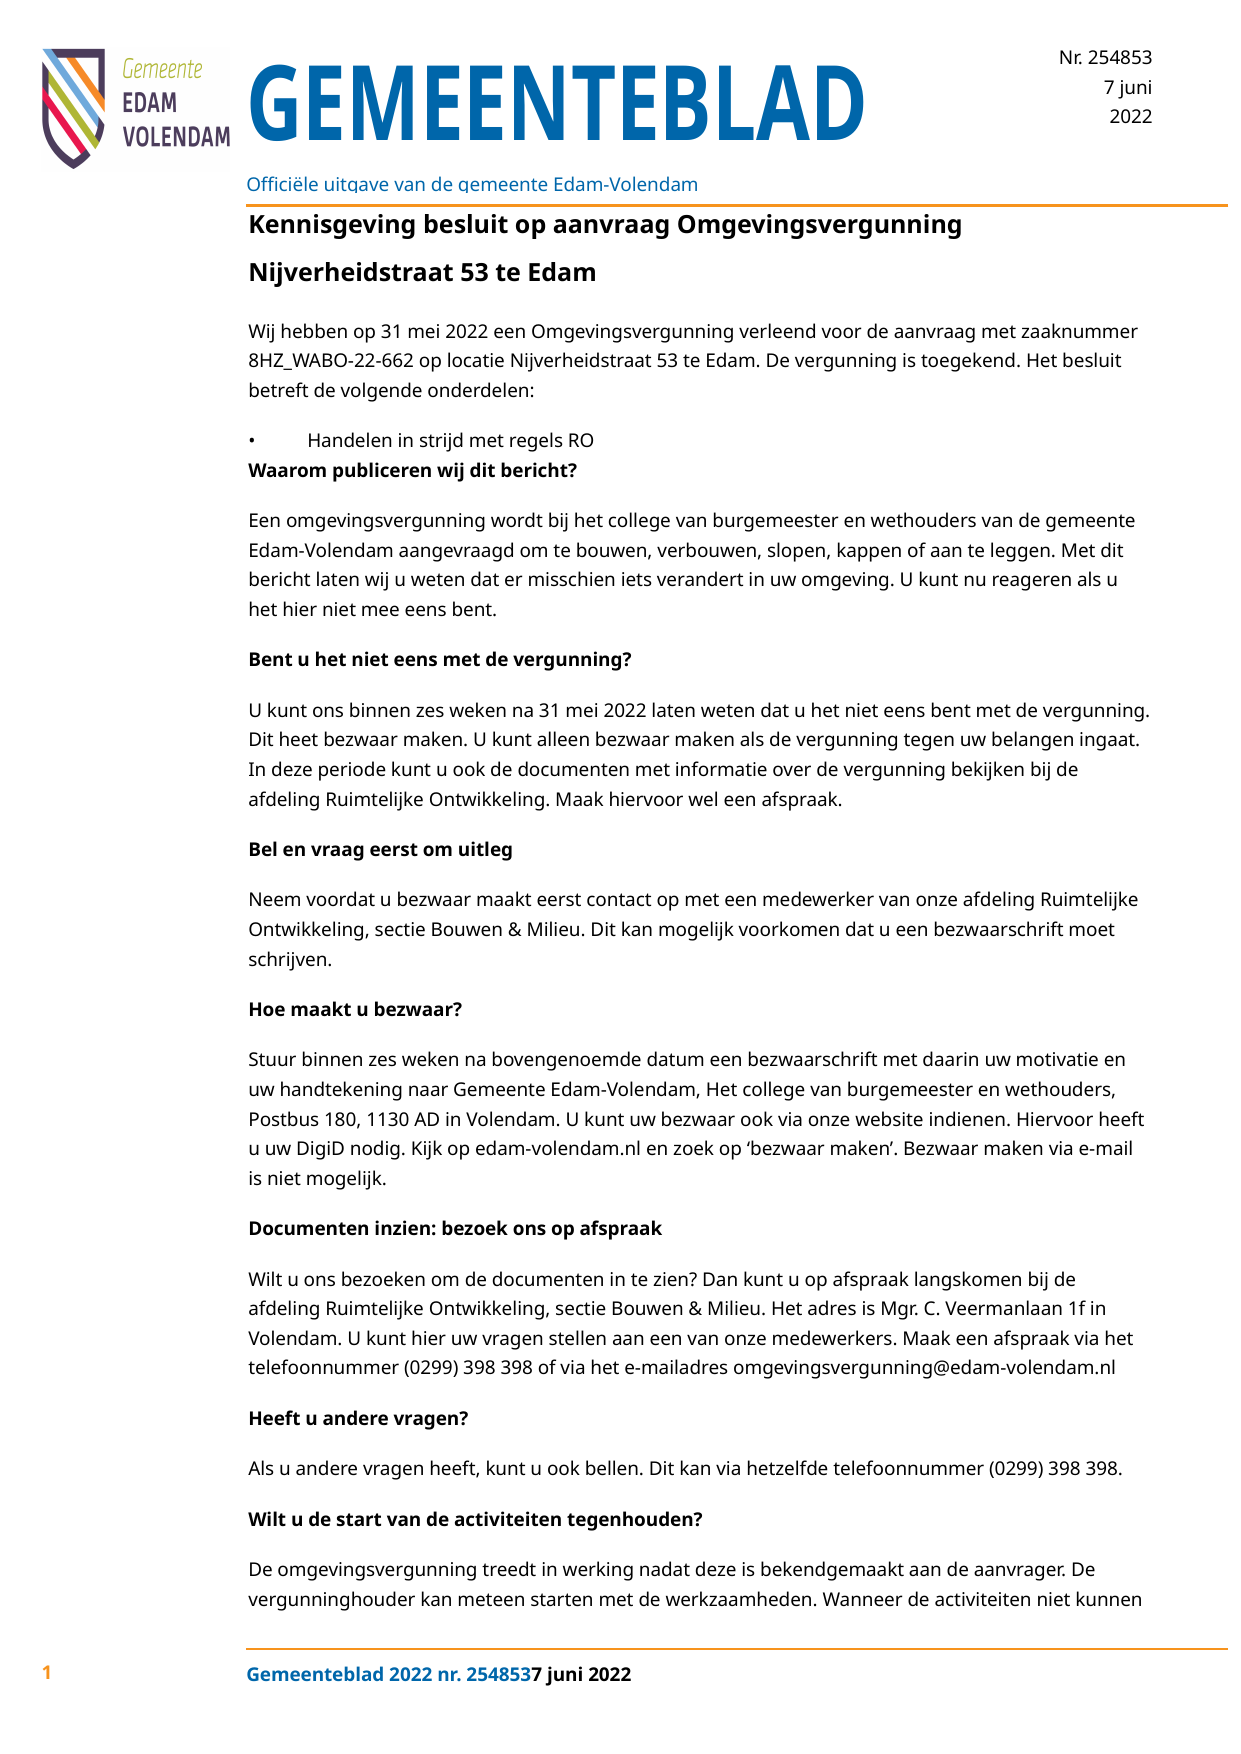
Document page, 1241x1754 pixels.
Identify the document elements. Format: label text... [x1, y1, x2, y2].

text U kunt ons binnen zes weken na 31 mei 2022 laten weten dat u het niet eens bent met de vergunning. Dit heet bezwaar maken. U kunt alleen bezwaar maken als de vergunning tegen uw belangen ingaat. In deze periode kunt u ook de documenten met informatie over de vergunning bekijken bij de afdeling Ruimtelijke Ontwikkeling. Maak hiervoor wel een afspraak. [248, 697, 1152, 812]
text De omgevingsvergunning treedt in werking nadat deze is bekendgemaakt aan de aanvrager. De vergunninghouder kan meteen starten met de werkzaamheden. Wanneer de activiteiten niet kunnen [248, 1556, 1152, 1612]
text Wilt u de start van de activiteiten tegenhouden? [248, 1506, 1152, 1532]
text Bel en vraag eerst om uitleg [248, 836, 1152, 862]
text Wilt u ons bezoeken om de documenten in te zien? Dan kunt u op afspraak langskomen bij de afdeling Ruimtelijke Ontwikkeling, sectie Bouwen & Milieu. Het adres is Mgr. C. Veermanlaan 1f in Volendam. U kunt hier uw vragen stellen aan een van onze medewerkers. Maak een afspraak via het telefoonnummer (0299) 398 398 of via het e-mailadres omgevingsvergunning@edam-volendam.nl [248, 1266, 1152, 1380]
text Een omgevingsvergunning wordt bij het college van burgemeester en wethouders van de gemeente Edam-Volendam aangevraagd om te bouwen, verbouwen, slopen, kappen of aan te leggen. Met dit bericht laten wij u weten dat er misschien iets verandert in uw omgeving. U kunt nu reageren als u het hier niet mee eens bent. [248, 507, 1152, 622]
text Waarom publiceren wij dit bericht? [248, 457, 1152, 483]
text Neem voordat u bezwaar maakt eerst contact op met een medewerker van onze afdeling Ruimtelijke Ontwikkeling, sectie Bouwen & Milieu. Dit kan mogelijk voorkomen dat u een bezwaarschrift moet schrijven. [248, 887, 1152, 972]
text Stuur binnen zes weken na bovengenoemde datum een bezwaarschrift met daarin uw motivatie en uw handtekening naar Gemeente Edam-Volendam, Het college van burgemeester en wethouders, Postbus 180, 1130 AD in Volendam. U kunt uw bezwaar ook via onze website indienen. Hiervoor heeft u uw DigiD nodig. Kijk op edam-volendam.nl en zoek op ‘bezwaar maken’. Bezwaar maken via e-mail is niet mogelijk. [248, 1047, 1152, 1191]
text Wij hebben op 31 mei 2022 een Omgevingsvergunning verleend voor de aanvraag met zaaknummer 8HZ_WABO-22-662 op locatie Nijverheidstraat 53 te Edam. De vergunning is toegekend. Het besluit betreft de volgende onderdelen: [248, 318, 1152, 403]
text Hoe maakt u bezwaar? [248, 996, 1152, 1022]
text Als u andere vragen heeft, kunt u ook bellen. Dit kan via hetzelfde telefoonnummer (0299) 398 398. [248, 1455, 1152, 1481]
text Documenten inzien: bezoek ons op afspraak [248, 1215, 1152, 1241]
text Bent u het niet eens met de vergunning? [248, 647, 1152, 672]
picture [41, 47, 231, 172]
text Heeft u andere vragen? [248, 1405, 1152, 1431]
text Kennisgeving besluit op aanvraag Omgevingsvergunning Nijverheidstraat 53 te Edam [248, 207, 1152, 288]
list Handelen in strijd met regels RO [248, 427, 1152, 453]
